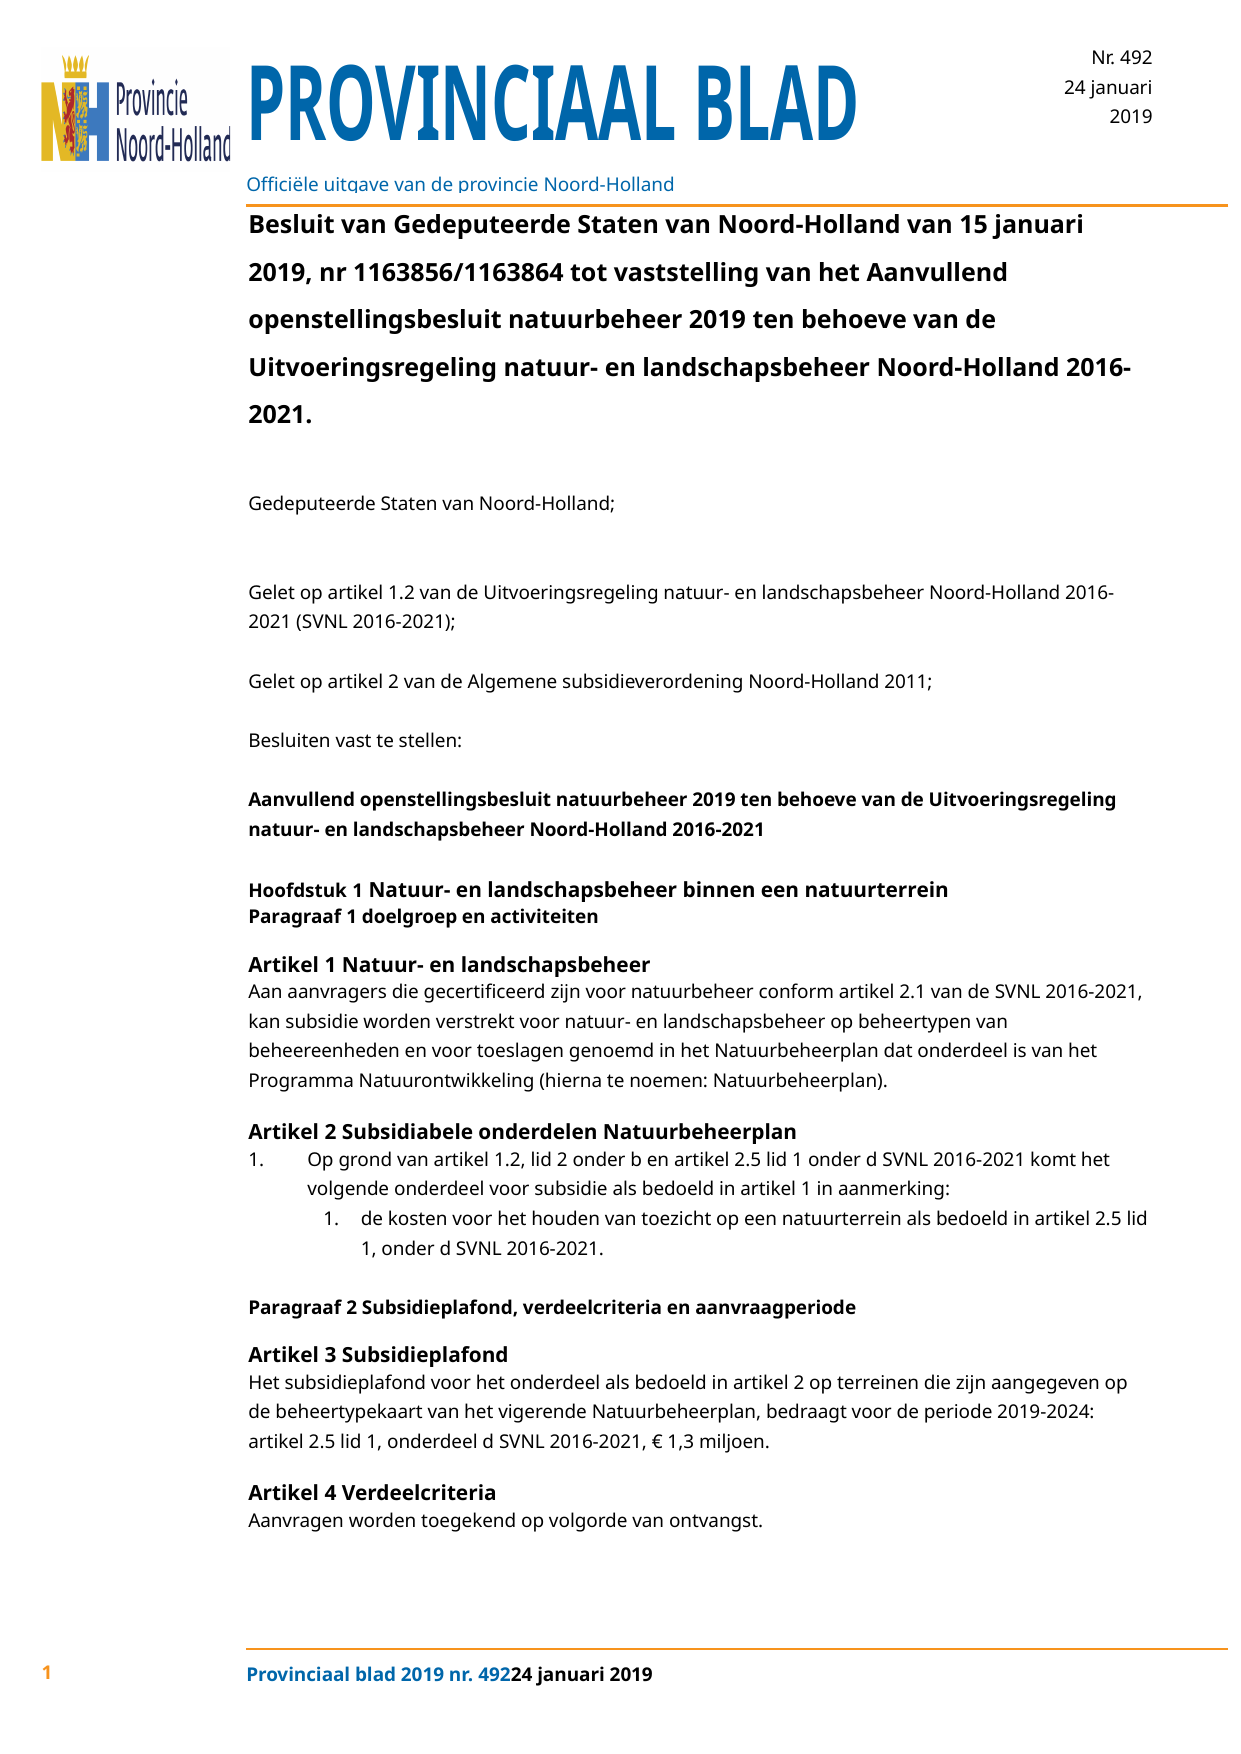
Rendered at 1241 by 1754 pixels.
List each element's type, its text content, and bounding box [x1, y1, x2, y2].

text Paragraaf 1 doelgroep en activiteiten [248, 903, 1152, 929]
text Hoofdstuk 1 Natuur- en landschapsbeheer binnen een natuurterrein [248, 875, 1152, 903]
text Artikel 4 Verdeelcriteria [248, 1478, 1152, 1507]
text Besluiten vast te stellen: [248, 727, 1152, 753]
text Besluit van Gedeputeerde Staten van Noord-Holland van 15 januari 2019, nr 1163856/1163864 tot vaststelling van het Aanvullend openstellingsbesluit natuurbeheer 2019 ten behoeve van de Uitvoeringsregeling natuur- en landschapsbeheer Noord-Holland 2016-2021. [248, 207, 1152, 431]
text Gelet op artikel 1.2 van de Uitvoeringsregeling natuur- en landschapsbeheer Noord-Holland 2016-2021 (SVNL 2016-2021); [248, 579, 1152, 634]
text Artikel 3 Subsidieplafond [248, 1340, 1152, 1369]
list Op grond van artikel 1.2, lid 2 onder b en artikel 2.5 lid 1 onder d SVNL 2016-2021 komt het volgende onderdeel voor subsidie als bedoeld in artikel 1 in aanmerking: [248, 1146, 1152, 1201]
text Artikel 2 Subsidiabele onderdelen Natuurbeheerplan [248, 1117, 1152, 1146]
text Gedeputeerde Staten van Noord-Holland; [248, 490, 1152, 516]
list de kosten voor het houden van toezicht op een natuurterrein als bedoeld in artikel 2.5 lid 1, onder d SVNL 2016-2021. [323, 1205, 1152, 1260]
text Het subsidieplafond voor het onderdeel als bedoeld in artikel 2 op terreinen die zijn aangegeven op de beheertypekaart van het vigerende Natuurbeheerplan, bedraagt voor de periode 2019-2024: [248, 1369, 1152, 1424]
text Paragraaf 2 Subsidieplafond, verdeelcriteria en aanvraagperiode [248, 1294, 1152, 1319]
text Aan aanvragers die gecertificeerd zijn voor natuurbeheer conform artikel 2.1 van de SVNL 2016-2021, kan subsidie worden verstrekt voor natuur- en landschapsbeheer op beheertypen van beheereenheden en voor toeslagen genoemd in het Natuurbeheerplan dat onderdeel is van het Programma Natuurontwikkeling (hierna te noemen: Natuurbeheerplan). [248, 978, 1152, 1093]
picture [41, 47, 231, 172]
text Gelet op artikel 2 van de Algemene subsidieverordening Noord-Holland 2011; [248, 668, 1152, 693]
text Aanvullend openstellingsbesluit natuurbeheer 2019 ten behoeve van de Uitvoeringsregeling natuur- en landschapsbeheer Noord-Holland 2016-2021 [248, 786, 1152, 841]
text artikel 2.5 lid 1, onderdeel d SVNL 2016-2021, € 1,3 miljoen. [248, 1428, 1152, 1454]
text Artikel 1 Natuur- en landschapsbeheer [248, 950, 1152, 978]
text Aanvragen worden toegekend op volgorde van ontvangst. [248, 1507, 1152, 1533]
